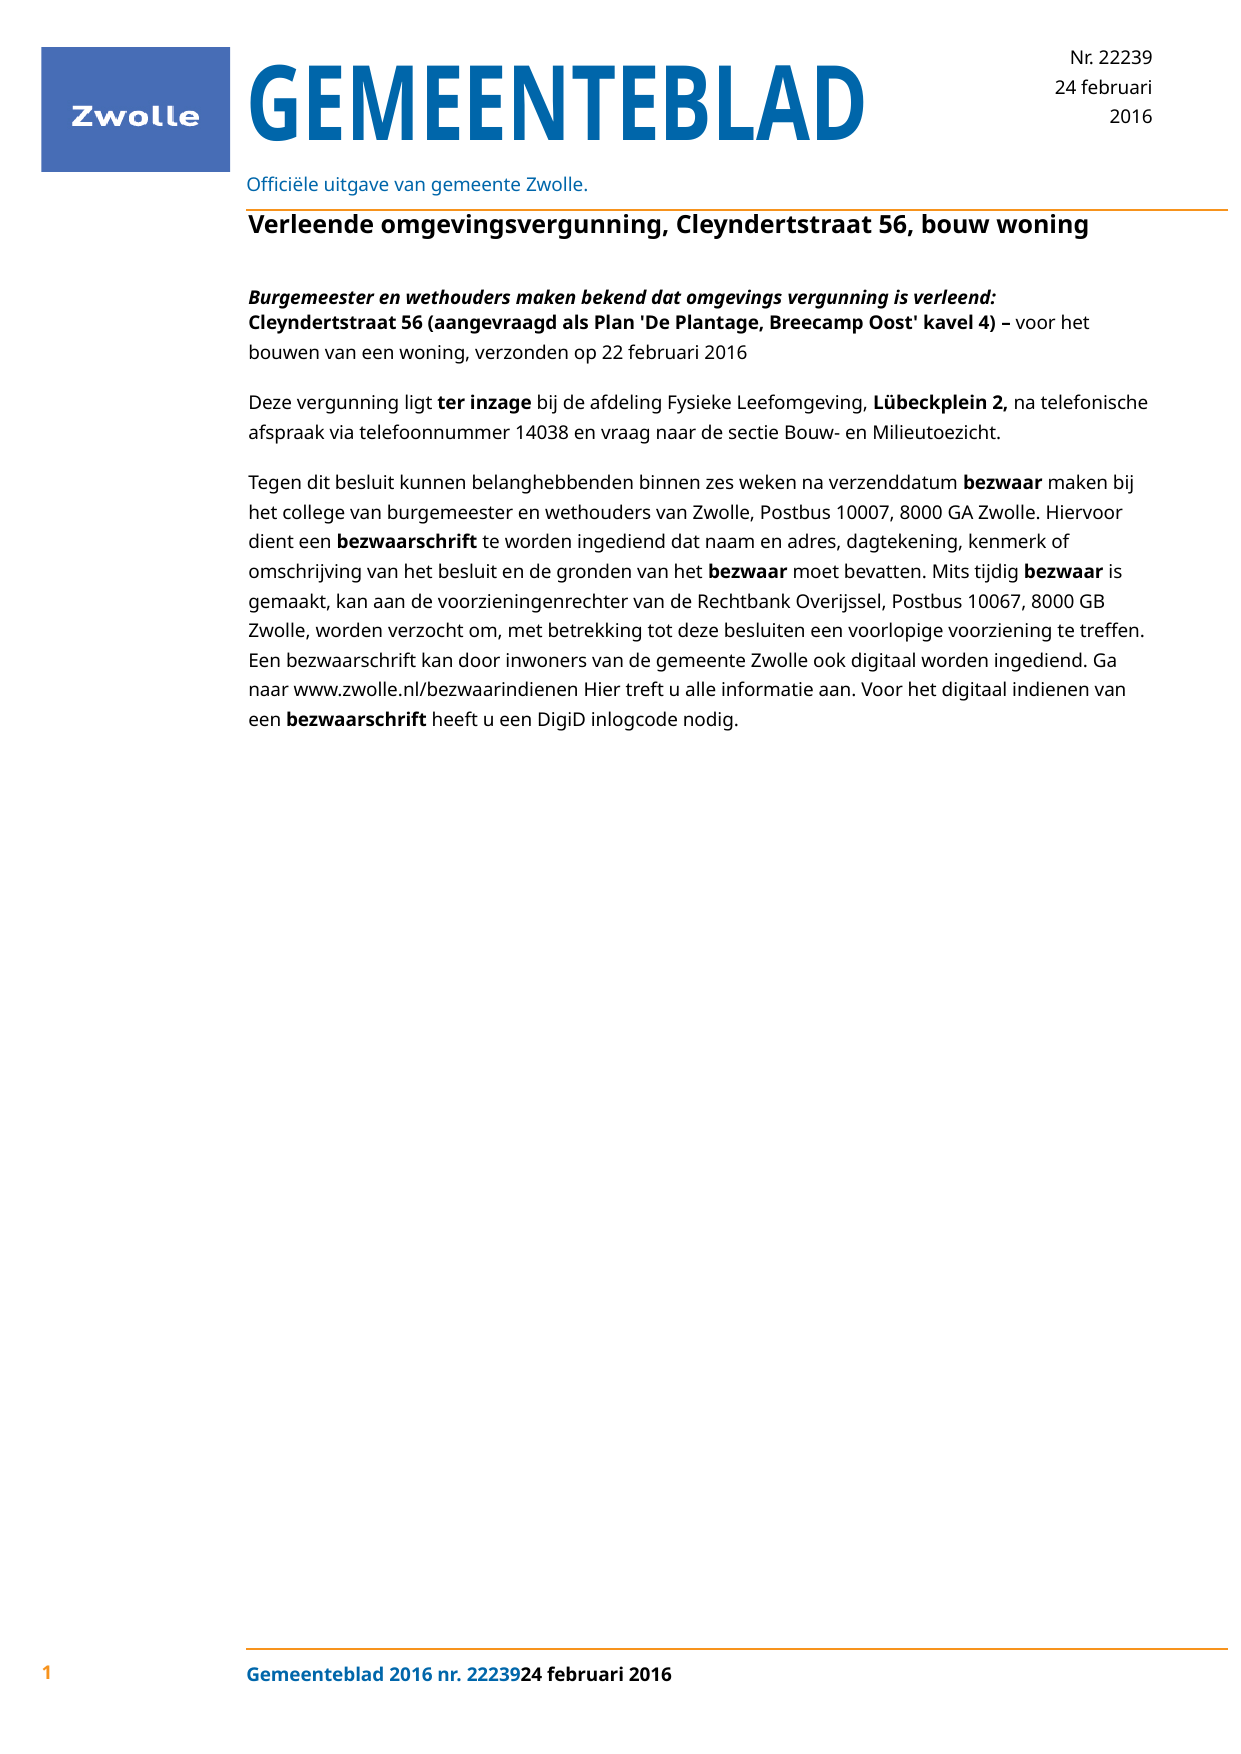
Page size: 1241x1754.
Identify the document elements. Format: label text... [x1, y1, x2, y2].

text Burgemeester en wethouders maken bekend dat omgevings vergunning is verleend: [248, 284, 1152, 309]
picture [41, 47, 231, 172]
text Cleyndertstraat 56 (aangevraagd als Plan 'De Plantage, Breecamp Oost' kavel 4) – voor het bouwen van een woning, verzonden op 22 februari 2016 [248, 309, 1152, 365]
text Verleende omgevingsvergunning, Cleyndertstraat 56, bouw woning [248, 211, 1152, 241]
text Deze vergunning ligt ter inzage bij de afdeling Fysieke Leefomgeving, Lübeckplein 2, na telefonische afspraak via telefoonnummer 14038 en vraag naar de sectie Bouw- en Milieutoezicht. [248, 389, 1152, 445]
text Tegen dit besluit kunnen belanghebbenden binnen zes weken na verzenddatum bezwaar maken bij het college van burgemeester en wethouders van Zwolle, Postbus 10007, 8000 GA Zwolle. Hiervoor dient een bezwaarschrift te worden ingediend dat naam en adres, dagtekening, kenmerk of omschrijving van het besluit en de gronden van het bezwaar moet bevatten. Mits tijdig bezwaar is gemaakt, kan aan de voorzieningenrechter van de Rechtbank Overijssel, Postbus 10067, 8000 GB Zwolle, worden verzocht om, met betrekking tot deze besluiten een voorlopige voorziening te treffen. Een bezwaarschrift kan door inwoners van de gemeente Zwolle ook digitaal worden ingediend. Ga naar www.zwolle.nl/bezwaarindienen Hier treft u alle informatie aan. Voor het digitaal indienen van een bezwaarschrift heeft u een DigiD inlogcode nodig. [248, 469, 1152, 732]
